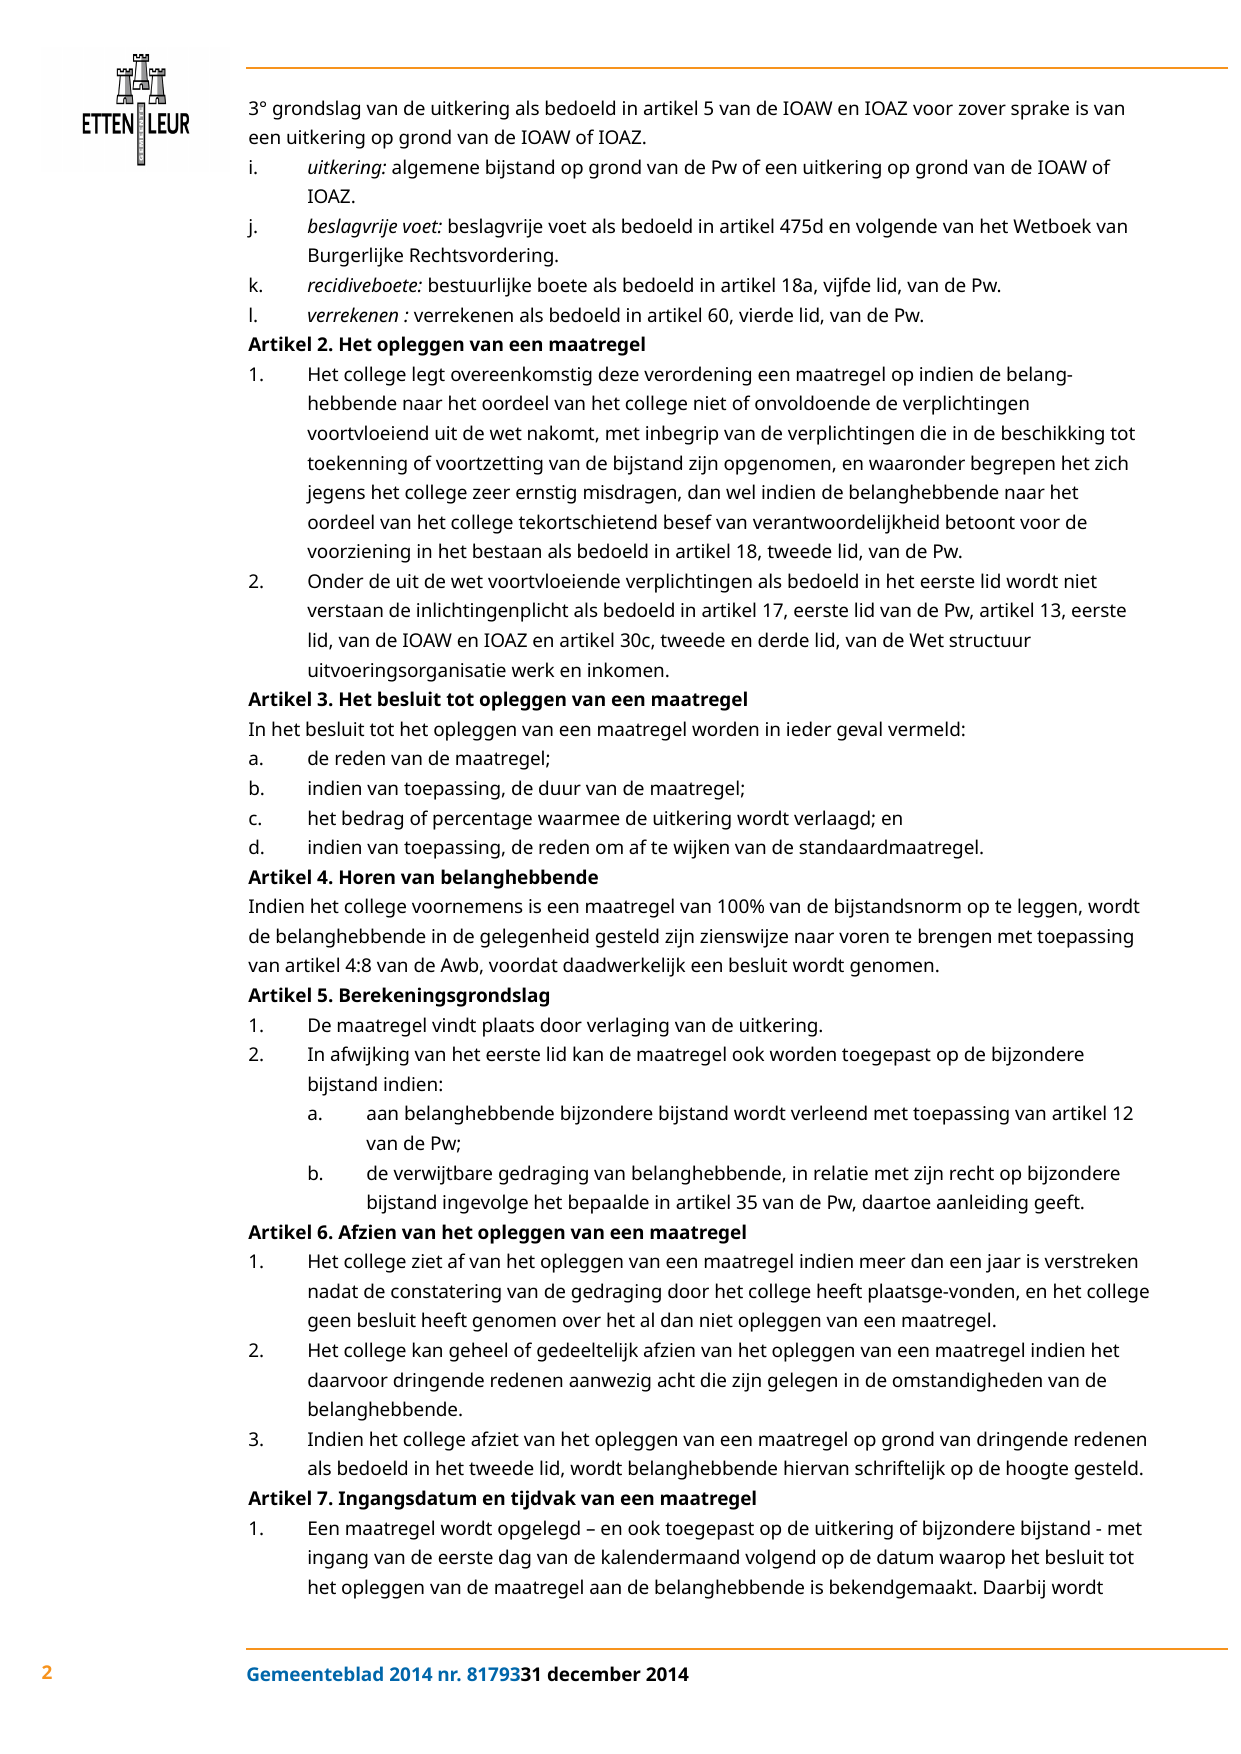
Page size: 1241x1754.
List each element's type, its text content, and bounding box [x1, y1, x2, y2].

list de verwijtbare gedraging van belanghebbende, in relatie met zijn recht op bijzondere bijstand ingevolge het bepaalde in artikel 35 van de Pw, daartoe aanleiding geeft. [307, 1160, 1152, 1215]
list Een maatregel wordt opgelegd – en ook toegepast op de uitkering of bijzondere bijstand - met ingang van de eerste dag van de kalendermaand volgend op de datum waarop het besluit tot het opleggen van de maatregel aan de belanghebbende is bekendgemaakt. Daarbij wordt [248, 1515, 1152, 1600]
list recidiveboete: bestuurlijke boete als bedoeld in artikel 18a, vijfde lid, van de Pw. [248, 272, 1152, 298]
text Artikel 3. Het besluit tot opleggen van een maatregel [248, 686, 1152, 712]
list Het college ziet af van het opleggen van een maatregel indien meer dan een jaar is verstreken nadat de constatering van de gedraging door het college heeft plaatsge-vonden, en het college geen besluit heeft genomen over het al dan niet opleggen van een maatregel. [248, 1248, 1152, 1333]
list de reden van de maatregel; [248, 746, 1152, 771]
list indien van toepassing, de duur van de maatregel; [248, 775, 1152, 801]
text Artikel 5. Berekeningsgrondslag [248, 982, 1152, 1008]
list verrekenen : verrekenen als bedoeld in artikel 60, vierde lid, van de Pw. [248, 302, 1152, 328]
picture [41, 47, 231, 172]
text Artikel 2. Het opleggen van een maatregel [248, 331, 1152, 357]
text In het besluit tot het opleggen van een maatregel worden in ieder geval vermeld: [248, 716, 1152, 742]
list het bedrag of percentage waarmee de uitkering wordt verlaagd; en [248, 805, 1152, 831]
list Indien het college afziet van het opleggen van een maatregel op grond van dringende redenen als bedoeld in het tweede lid, wordt belanghebbende hiervan schriftelijk op de hoogte gesteld. [248, 1426, 1152, 1481]
list aan belanghebbende bijzondere bijstand wordt verleend met toepassing van artikel 12 van de Pw; [307, 1101, 1152, 1156]
list Het college kan geheel of gedeeltelijk afzien van het opleggen van een maatregel indien het daarvoor dringende redenen aanwezig acht die zijn gelegen in de omstandigheden van de belanghebbende. [248, 1337, 1152, 1422]
text Artikel 6. Afzien van het opleggen van een maatregel [248, 1219, 1152, 1245]
list uitkering: algemene bijstand op grond van de Pw of een uitkering op grond van de IOAW of IOAZ. [248, 154, 1152, 209]
text Artikel 7. Ingangsdatum en tijdvak van een maatregel [248, 1485, 1152, 1511]
text 3° grondslag van de uitkering als bedoeld in artikel 5 van de IOAW en IOAZ voor zover sprake is van een uitkering op grond van de IOAW of IOAZ. [248, 95, 1152, 150]
list beslagvrije voet: beslagvrije voet als bedoeld in artikel 475d en volgende van het Wetboek van Burgerlijke Rechtsvordering. [248, 213, 1152, 268]
text Artikel 4. Horen van belanghebbende [248, 864, 1152, 890]
list Het college legt overeenkomstig deze verordening een maatregel op indien de belang-hebbende naar het oordeel van het college niet of onvoldoende de verplichtingen voortvloeiend uit de wet nakomt, met inbegrip van de verplichtingen die in de beschikking tot toekenning of voortzetting van de bijstand zijn opgenomen, en waaronder begrepen het zich jegens het college zeer ernstig misdragen, dan wel indien de belanghebbende naar het oordeel van het college tekortschietend besef van verantwoordelijkheid betoont voor de voorziening in het bestaan als bedoeld in artikel 18, tweede lid, van de Pw. [248, 361, 1152, 564]
list De maatregel vindt plaats door verlaging van de uitkering. [248, 1012, 1152, 1038]
list In afwijking van het eerste lid kan de maatregel ook worden toegepast op de bijzondere bijstand indien: [248, 1041, 1152, 1097]
list indien van toepassing, de reden om af te wijken van de standaardmaatregel. [248, 834, 1152, 860]
list Onder de uit de wet voortvloeiende verplichtingen als bedoeld in het eerste lid wordt niet verstaan de inlichtingenplicht als bedoeld in artikel 17, eerste lid van de Pw, artikel 13, eerste lid, van de IOAW en IOAZ en artikel 30c, tweede en derde lid, van de Wet structuur uitvoeringsorganisatie werk en inkomen. [248, 568, 1152, 683]
text Indien het college voornemens is een maatregel van 100% van de bijstandsnorm op te leggen, wordt de belanghebbende in de gelegenheid gesteld zijn zienswijze naar voren te brengen met toepassing van artikel 4:8 van de Awb, voordat daadwerkelijk een besluit wordt genomen. [248, 893, 1152, 978]
